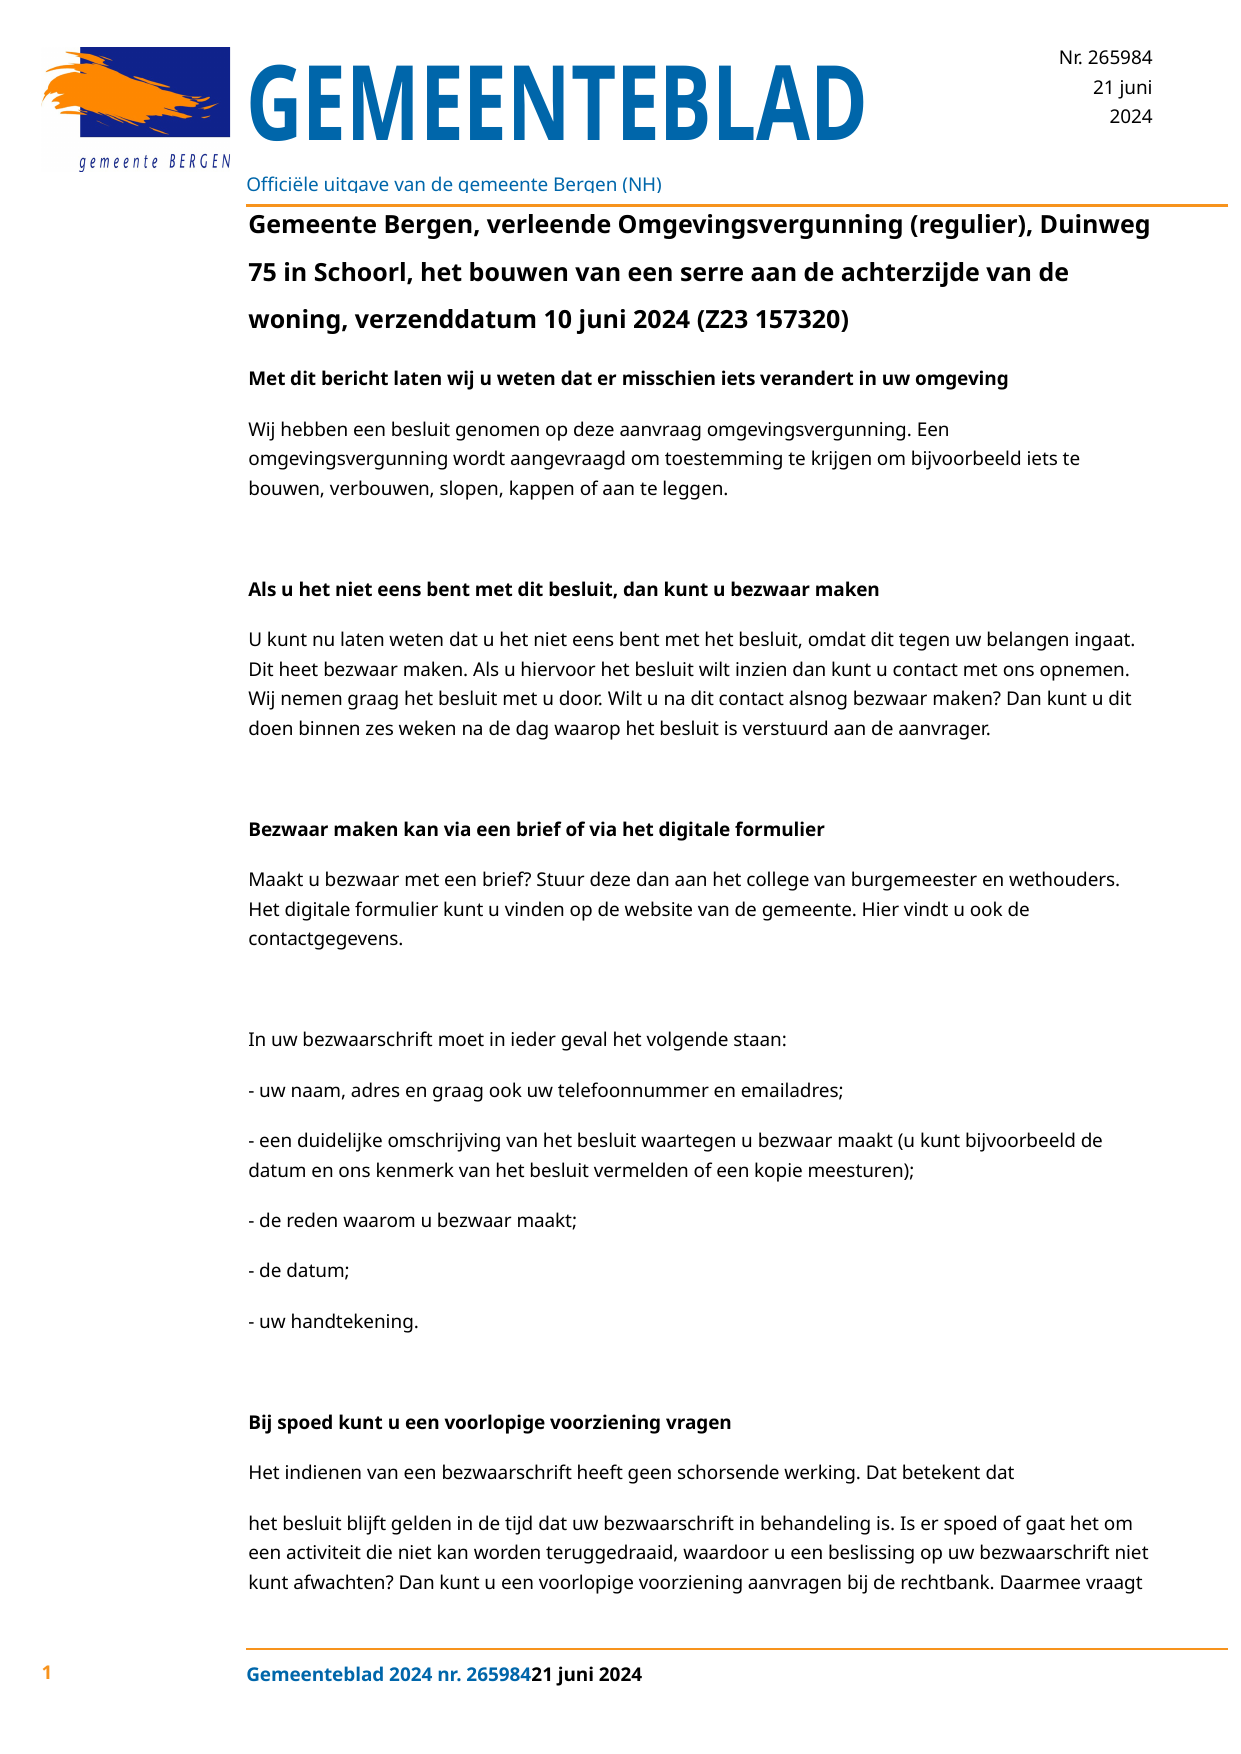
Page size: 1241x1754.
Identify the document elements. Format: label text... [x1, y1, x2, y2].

text In uw bezwaarschrift moet in ieder geval het volgende staan: [248, 1026, 1152, 1052]
text Bij spoed kunt u een voorlopige voorziening vragen [248, 1409, 1152, 1434]
text Maakt u bezwaar met een brief? Stuur deze dan aan het college van burgemeester en wethouders. Het digitale formulier kunt u vinden op de website van de gemeente. Hier vindt u ook de contactgegevens. [248, 866, 1152, 951]
text - een duidelijke omschrijving van het besluit waartegen u bezwaar maakt (u kunt bijvoorbeeld de datum en ons kenmerk van het besluit vermelden of een kopie meesturen); [248, 1127, 1152, 1182]
text Met dit bericht laten wij u weten dat er misschien iets verandert in uw omgeving [248, 366, 1152, 391]
text U kunt nu laten weten dat u het niet eens bent met het besluit, omdat dit tegen uw belangen ingaat. Dit heet bezwaar maken. Als u hiervoor het besluit wilt inzien dan kunt u contact met ons opnemen. Wij nemen graag het besluit met u door. Wilt u na dit contact alsnog bezwaar maken? Dan kunt u dit doen binnen zes weken na de dag waarop het besluit is verstuurd aan de aanvrager. [248, 626, 1152, 741]
text Gemeente Bergen, verleende Omgevingsvergunning (regulier), Duinweg 75 in Schoorl, het bouwen van een serre aan de achterzijde van de woning, verzenddatum 10 juni 2024 (Z23 157320) [248, 207, 1152, 336]
text - uw naam, adres en graag ook uw telefoonnummer en emailadres; [248, 1077, 1152, 1102]
text Wij hebben een besluit genomen op deze aanvraag omgevingsvergunning. Een omgevingsvergunning wordt aangevraagd om toestemming te krijgen om bijvoorbeeld iets te bouwen, verbouwen, slopen, kappen of aan te leggen. [248, 416, 1152, 501]
text het besluit blijft gelden in de tijd dat uw bezwaarschrift in behandeling is. Is er spoed of gaat het om een activiteit die niet kan worden teruggedraaid, waardoor u een beslissing op uw bezwaarschrift niet kunt afwachten? Dan kunt u een voorlopige voorziening aanvragen bij de rechtbank. Daarmee vraagt [248, 1510, 1152, 1594]
text Als u het niet eens bent met dit besluit, dan kunt u bezwaar maken [248, 576, 1152, 602]
text Bezwaar maken kan via een brief of via het digitale formulier [248, 816, 1152, 842]
text - de reden waarom u bezwaar maakt; [248, 1207, 1152, 1233]
text - uw handtekening. [248, 1308, 1152, 1334]
text - de datum; [248, 1258, 1152, 1283]
text Het indienen van een bezwaarschrift heeft geen schorsende werking. Dat betekent dat [248, 1459, 1152, 1485]
picture [41, 47, 231, 172]
